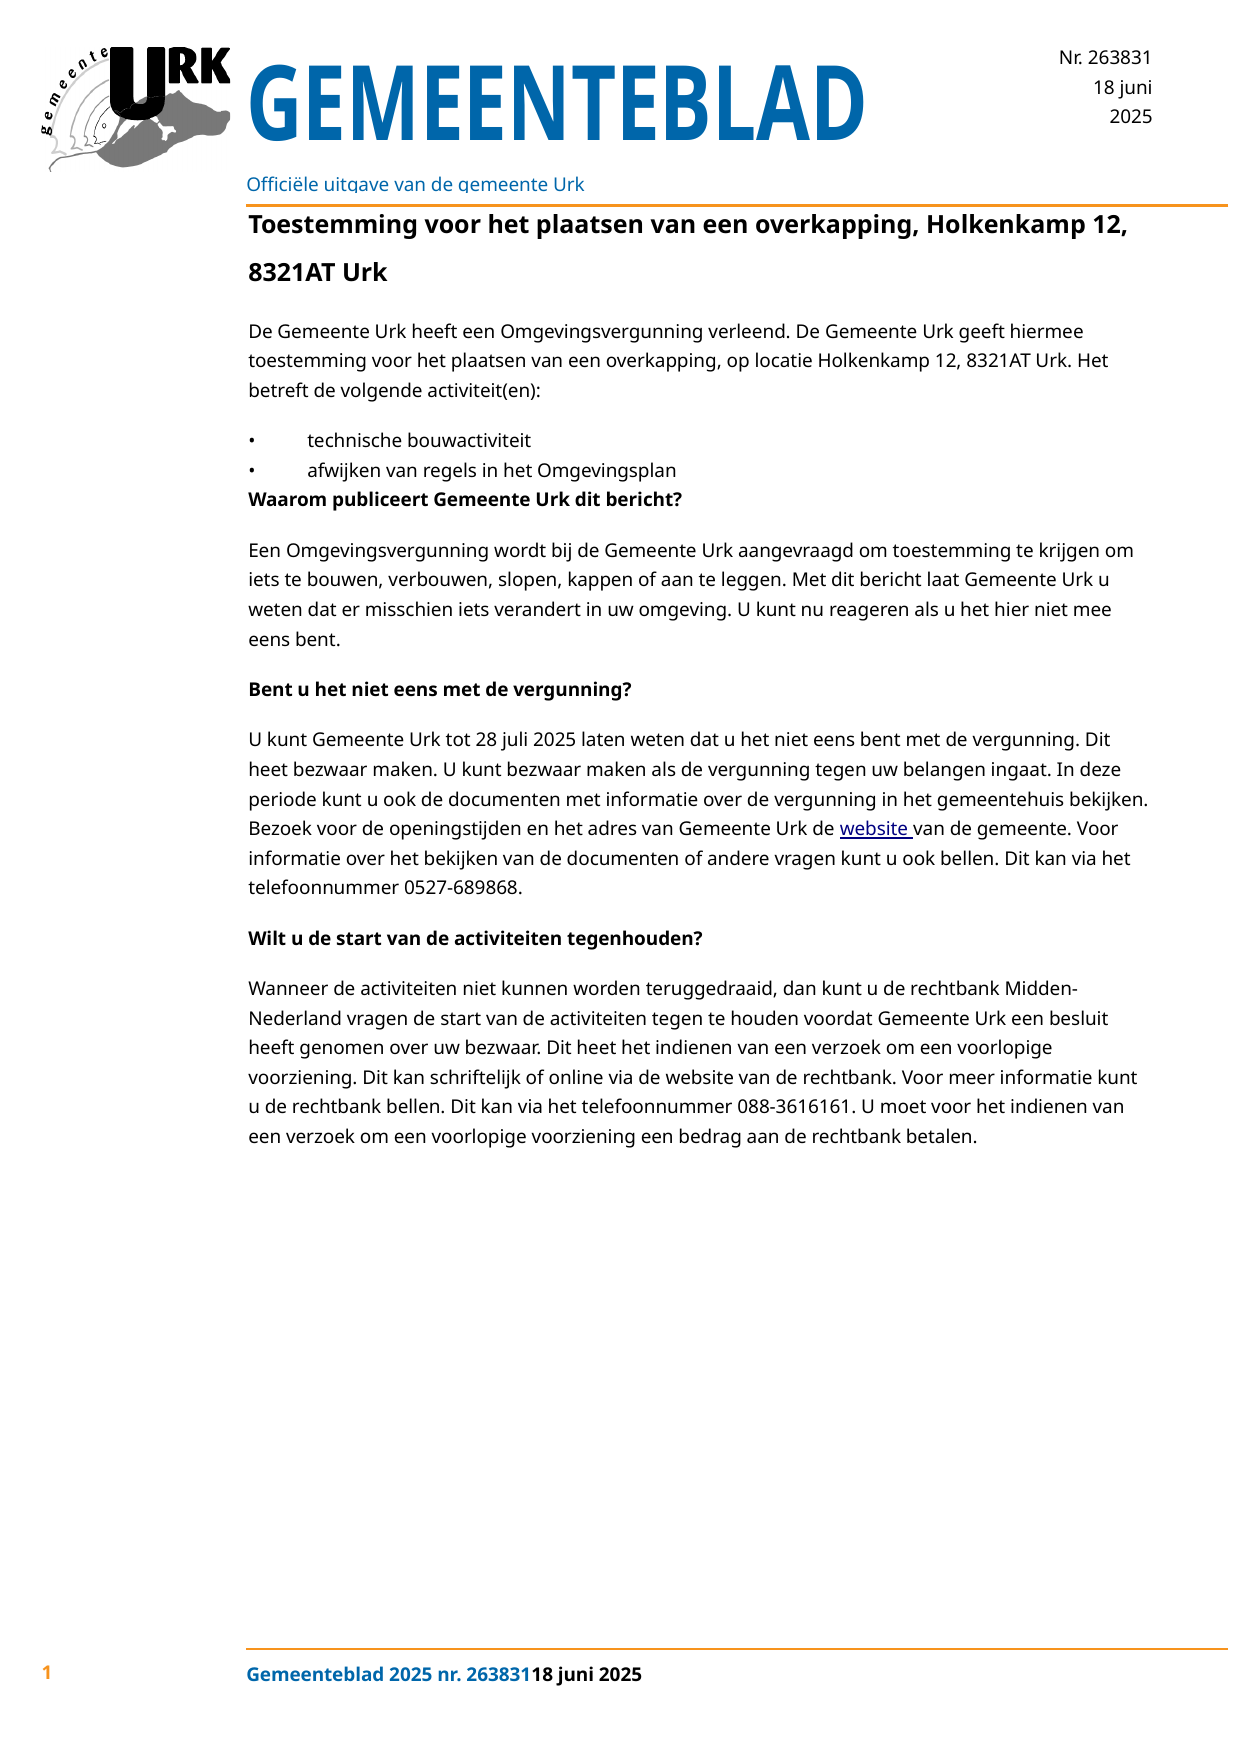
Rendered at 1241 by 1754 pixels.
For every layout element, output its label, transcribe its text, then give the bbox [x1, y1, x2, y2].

list technische bouwactiviteit [248, 427, 1152, 453]
text Bent u het niet eens met de vergunning? [248, 676, 1152, 702]
text De Gemeente Urk heeft een Omgevingsvergunning verleend. De Gemeente Urk geeft hiermee toestemming voor het plaatsen van een overkapping, op locatie Holkenkamp 12, 8321AT Urk. Het betreft de volgende activiteit(en): [248, 318, 1152, 403]
text Een Omgevingsvergunning wordt bij de Gemeente Urk aangevraagd om toestemming te krijgen om iets te bouwen, verbouwen, slopen, kappen of aan te leggen. Met dit bericht laat Gemeente Urk u weten dat er misschien iets verandert in uw omgeving. U kunt nu reageren als u het hier niet mee eens bent. [248, 537, 1152, 652]
picture [41, 47, 231, 172]
text U kunt Gemeente Urk tot 28 juli 2025 laten weten dat u het niet eens bent met de vergunning. Dit heet bezwaar maken. U kunt bezwaar maken als de vergunning tegen uw belangen ingaat. In deze periode kunt u ook de documenten met informatie over de vergunning in het gemeentehuis bekijken. Bezoek voor de openingstijden en het adres van Gemeente Urk de website van de gemeente. Voor informatie over het bekijken van de documenten of andere vragen kunt u ook bellen. Dit kan via het telefoonnummer 0527-689868. [248, 727, 1152, 900]
text Wanneer de activiteiten niet kunnen worden teruggedraaid, dan kunt u de rechtbank Midden-Nederland vragen de start van de activiteiten tegen te houden voordat Gemeente Urk een besluit heeft genomen over uw bezwaar. Dit heet het indienen van een verzoek om een voorlopige voorziening. Dit kan schriftelijk of online via de website van de rechtbank. Voor meer informatie kunt u de rechtbank bellen. Dit kan via het telefoonnummer 088-3616161. U moet voor het indienen van een verzoek om een voorlopige voorziening een bedrag aan de rechtbank betalen. [248, 975, 1152, 1149]
list afwijken van regels in het Omgevingsplan [248, 457, 1152, 483]
text Toestemming voor het plaatsen van een overkapping, Holkenkamp 12, 8321AT Urk [248, 207, 1152, 288]
text Wilt u de start van de activiteiten tegenhouden? [248, 925, 1152, 951]
text Waarom publiceert Gemeente Urk dit bericht? [248, 487, 1152, 512]
